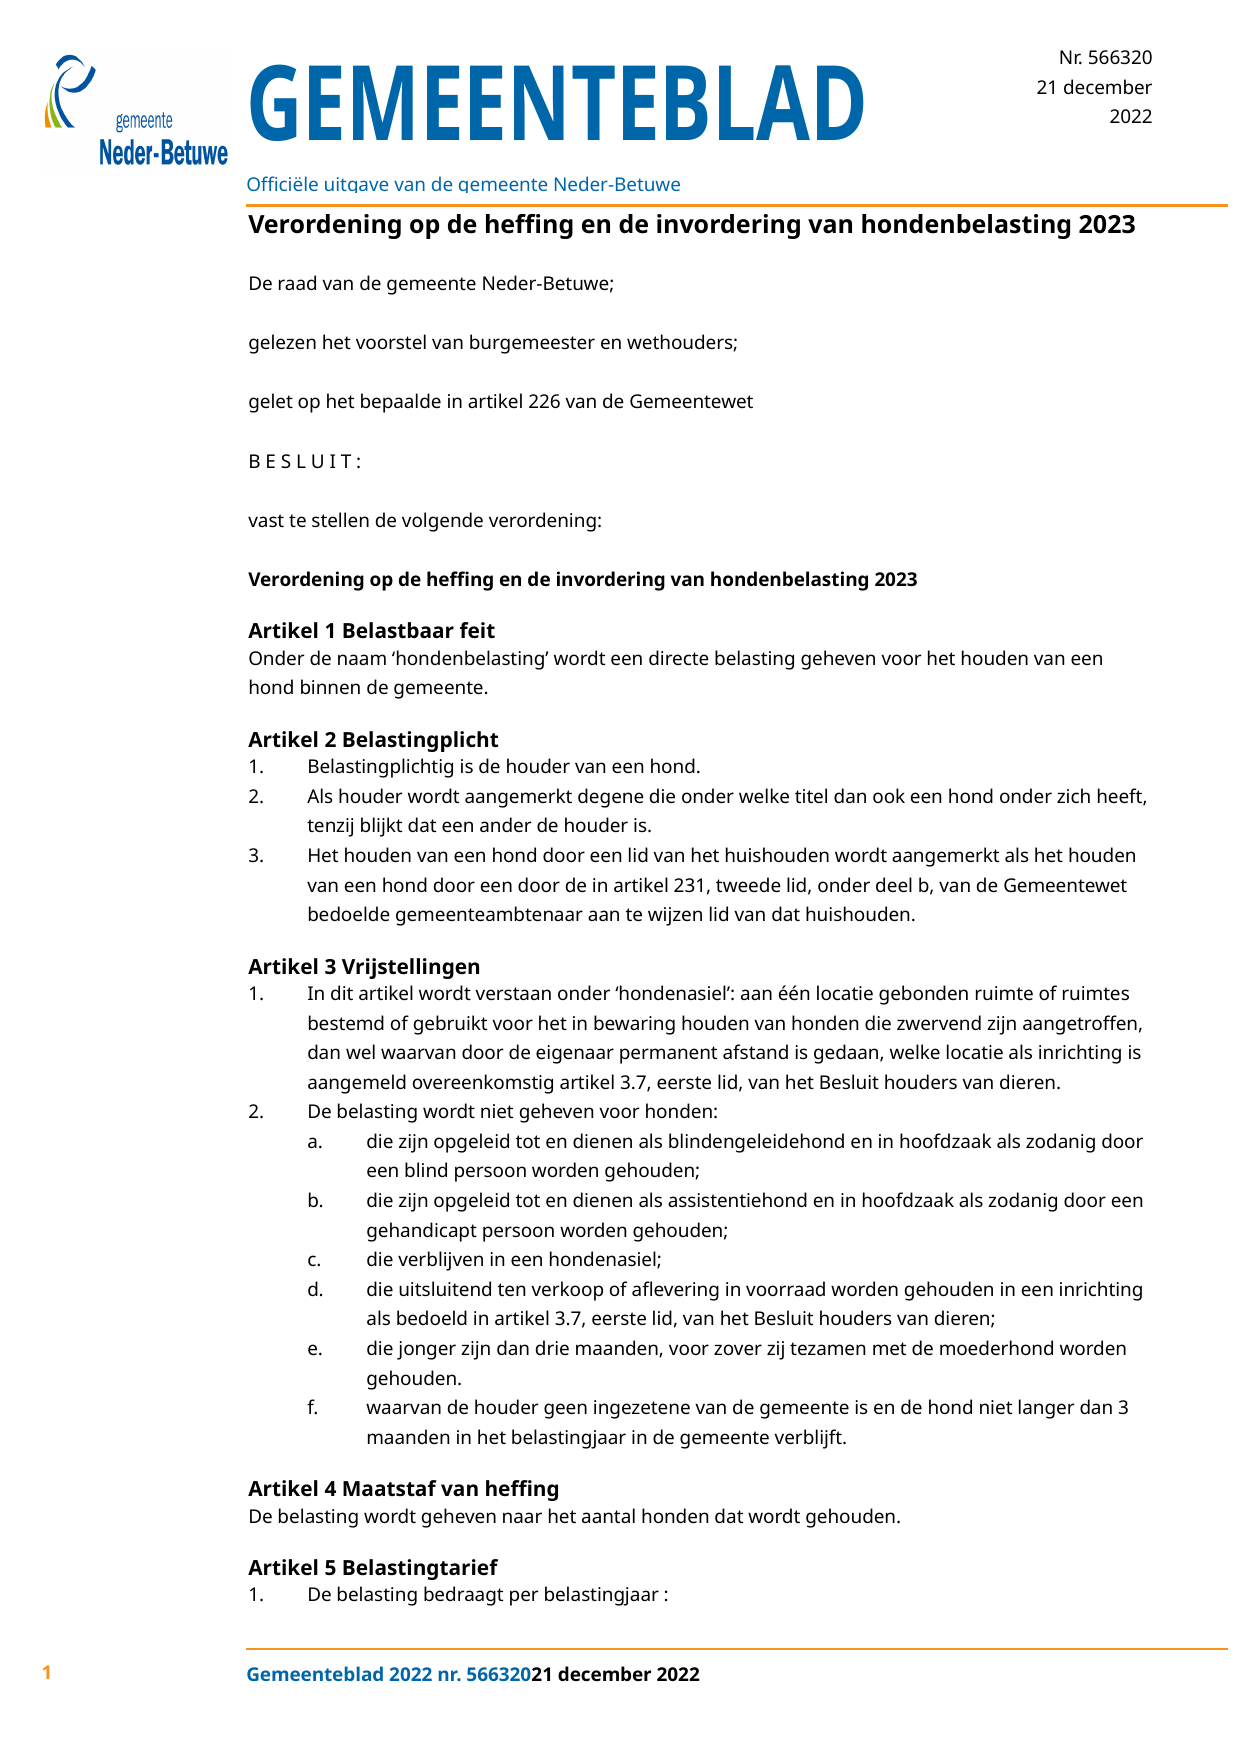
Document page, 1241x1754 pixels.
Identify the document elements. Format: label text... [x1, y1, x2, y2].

text Artikel 3 Vrijstellingen [248, 952, 1152, 980]
list die verblijven in een hondenasiel; [307, 1246, 1152, 1272]
text Onder de naam ‘hondenbelasting’ wordt een directe belasting geheven voor het houden van een hond binnen de gemeente. [248, 645, 1152, 700]
list Als houder wordt aangemerkt degene die onder welke titel dan ook een hond onder zich heeft, tenzij blijkt dat een ander de houder is. [248, 783, 1152, 838]
list die jonger zijn dan drie maanden, voor zover zij tezamen met de moederhond worden gehouden. [307, 1335, 1152, 1391]
text gelet op het bepaalde in artikel 226 van de Gemeentewet [248, 389, 1152, 414]
text De raad van de gemeente Neder-Betuwe; [248, 270, 1152, 296]
list die zijn opgeleid tot en dienen als blindengeleidehond en in hoofdzaak als zodanig door een blind persoon worden gehouden; [307, 1128, 1152, 1183]
text De belasting wordt geheven naar het aantal honden dat wordt gehouden. [248, 1503, 1152, 1528]
text Artikel 2 Belastingplicht [248, 725, 1152, 753]
text Verordening op de heffing en de invordering van hondenbelasting 2023 [248, 207, 1152, 241]
list In dit artikel wordt verstaan onder ‘hondenasiel’: aan één locatie gebonden ruimte of ruimtes bestemd of gebruikt voor het in bewaring houden van honden die zwervend zijn aangetroffen, dan wel waarvan door de eigenaar permanent afstand is gedaan, welke locatie als inrichting is aangemeld overeenkomstig artikel 3.7, eerste lid, van het Besluit houders van dieren. [248, 980, 1152, 1095]
text B E S L U I T : [248, 448, 1152, 473]
text Artikel 4 Maatstaf van heffing [248, 1474, 1152, 1503]
list waarvan de houder geen ingezetene van de gemeente is en de hond niet langer dan 3 maanden in het belastingjaar in de gemeente verblijft. [307, 1394, 1152, 1450]
list Het houden van een hond door een lid van het huishouden wordt aangemerkt als het houden van een hond door een door de in artikel 231, tweede lid, onder deel b, van de Gemeentewet bedoelde gemeenteambtenaar aan te wijzen lid van dat huishouden. [248, 842, 1152, 927]
text vast te stellen de volgende verordening: [248, 507, 1152, 533]
text Artikel 1 Belastbaar feit [248, 617, 1152, 645]
text Verordening op de heffing en de invordering van hondenbelasting 2023 [248, 566, 1152, 592]
list De belasting bedraagt per belastingjaar : [248, 1582, 1152, 1607]
list De belasting wordt niet geheven voor honden: [248, 1098, 1152, 1124]
list die zijn opgeleid tot en dienen als assistentiehond en in hoofdzaak als zodanig door een gehandicapt persoon worden gehouden; [307, 1187, 1152, 1243]
text Artikel 5 Belastingtarief [248, 1553, 1152, 1582]
list die uitsluitend ten verkoop of aflevering in voorraad worden gehouden in een inrichting als bedoeld in artikel 3.7, eerste lid, van het Besluit houders van dieren; [307, 1276, 1152, 1331]
text gelezen het voorstel van burgemeester en wethouders; [248, 329, 1152, 355]
picture [41, 47, 231, 172]
list Belastingplichtig is de houder van een hond. [248, 753, 1152, 779]
